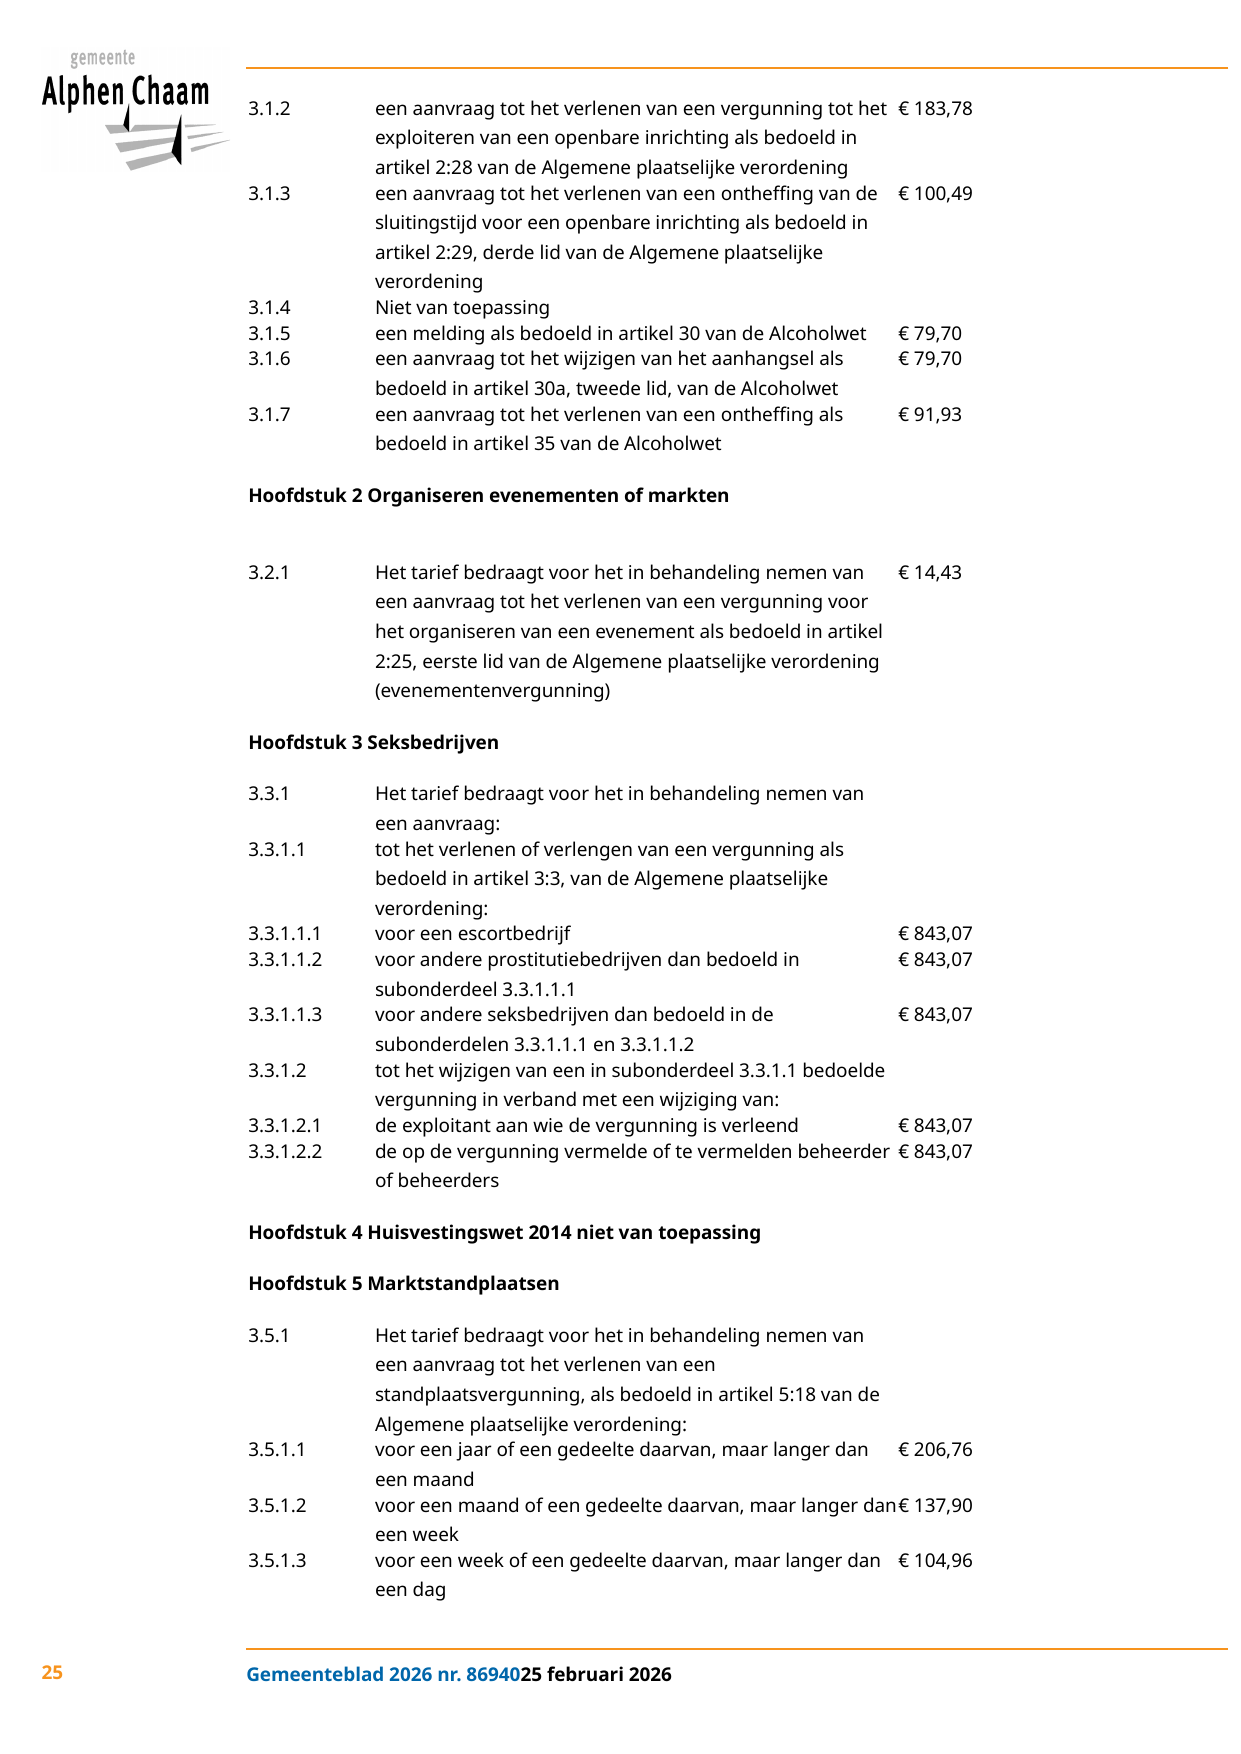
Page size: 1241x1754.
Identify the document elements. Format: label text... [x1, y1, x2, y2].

table_cell [898, 836, 1025, 921]
table_cell [898, 703, 1025, 729]
table_cell [1025, 95, 1152, 180]
table_cell [1025, 921, 1152, 946]
table_cell € 843,07 [898, 1138, 1025, 1193]
table_cell [1025, 1547, 1152, 1602]
table_cell [1025, 1112, 1152, 1138]
table_cell [375, 703, 898, 729]
table_cell [248, 1245, 375, 1271]
table_cell [1025, 180, 1152, 294]
table_cell [1025, 294, 1152, 320]
table_cell 3.5.1 [248, 1322, 375, 1436]
table_cell 3.3.1.2.1 [248, 1112, 375, 1138]
table_cell [898, 1322, 1025, 1436]
table_cell 3.3.1.1 [248, 836, 375, 921]
table_cell 3.2.1 [248, 559, 375, 703]
table_cell [1025, 508, 1152, 533]
table_cell [1025, 482, 1152, 508]
table_cell [248, 1296, 375, 1322]
table_cell Het tarief bedraagt voor het in behandeling nemen van een aanvraag: [375, 780, 898, 836]
table_cell een melding als bedoeld in artikel 30 van de Alcoholwet [375, 320, 898, 346]
table_cell Niet van toepassing [375, 294, 898, 320]
table_cell [1025, 1057, 1152, 1112]
table_cell [1025, 559, 1152, 703]
table_cell [898, 456, 1025, 482]
table_cell [898, 508, 1025, 533]
table_cell Hoofdstuk 4 Huisvestingswet 2014 niet van toepassing [248, 1219, 898, 1245]
table_cell [1025, 1193, 1152, 1219]
table_cell [375, 1245, 898, 1271]
table_cell een aanvraag tot het wijzigen van het aanhangsel als bedoeld in artikel 30a, tweede lid, van de Alcoholwet [375, 346, 898, 401]
table_cell [1025, 1296, 1152, 1322]
table_cell [898, 1219, 1025, 1245]
picture [41, 47, 231, 172]
table_cell 3.3.1.2.2 [248, 1138, 375, 1193]
table_cell voor een maand of een gedeelte daarvan, maar langer dan een week [375, 1492, 898, 1547]
table_cell [1025, 1002, 1152, 1057]
table_cell Het tarief bedraagt voor het in behandeling nemen van een aanvraag tot het verlenen van een standplaatsvergunning, als bedoeld in artikel 5:18 van de Algemene plaatselijke verordening: [375, 1322, 898, 1436]
table_cell een aanvraag tot het verlenen van een ontheffing als bedoeld in artikel 35 van de Alcoholwet [375, 401, 898, 456]
table_cell [248, 508, 375, 533]
table_cell [898, 294, 1025, 320]
table_cell [1025, 729, 1152, 755]
table_cell [375, 508, 898, 533]
table_cell tot het wijzigen van een in subonderdeel 3.3.1.1 bedoelde vergunning in verband met een wijziging van: [375, 1057, 898, 1112]
table_cell 3.3.1.1.1 [248, 921, 375, 946]
table_cell 3.3.1.1.2 [248, 946, 375, 1002]
table_cell € 100,49 [898, 180, 1025, 294]
table_cell [1025, 1322, 1152, 1436]
table_cell Hoofdstuk 3 Seksbedrijven [248, 729, 898, 755]
table_cell [375, 534, 898, 559]
table_cell 3.1.4 [248, 294, 375, 320]
table_cell [898, 780, 1025, 836]
table_cell [375, 1296, 898, 1322]
table_cell € 14,43 [898, 559, 1025, 703]
table_cell [898, 1057, 1025, 1112]
table_cell [1025, 534, 1152, 559]
table_cell [1025, 1271, 1152, 1296]
table_cell [1025, 320, 1152, 346]
table_cell Het tarief bedraagt voor het in behandeling nemen van een aanvraag tot het verlenen van een vergunning voor het organiseren van een evenement als bedoeld in artikel 2:25, eerste lid van de Algemene plaatselijke verordening (evenementenvergunning) [375, 559, 898, 703]
table_cell € 843,07 [898, 1002, 1025, 1057]
table_cell [1025, 1138, 1152, 1193]
table_cell tot het verlenen of verlengen van een vergunning als bedoeld in artikel 3:3, van de Algemene plaatselijke verordening: [375, 836, 898, 921]
table_cell [1025, 401, 1152, 456]
table_cell [1025, 946, 1152, 1002]
table_cell [1025, 1245, 1152, 1271]
table_cell [1025, 755, 1152, 780]
table_cell [248, 456, 375, 482]
table_cell de exploitant aan wie de vergunning is verleend [375, 1112, 898, 1138]
table_cell € 79,70 [898, 346, 1025, 401]
table_cell voor andere seksbedrijven dan bedoeld in de subonderdelen 3.3.1.1.1 en 3.3.1.1.2 [375, 1002, 898, 1057]
table_cell [898, 755, 1025, 780]
table_cell Hoofdstuk 5 Marktstandplaatsen [248, 1271, 898, 1296]
table_cell [375, 755, 898, 780]
table_cell 3.1.7 [248, 401, 375, 456]
table_cell 3.1.6 [248, 346, 375, 401]
table_cell 3.3.1 [248, 780, 375, 836]
table_cell 3.5.1.2 [248, 1492, 375, 1547]
table_cell [898, 1245, 1025, 1271]
table_cell [375, 456, 898, 482]
table_cell € 843,07 [898, 921, 1025, 946]
table_cell 3.5.1.1 [248, 1436, 375, 1492]
table_cell [248, 755, 375, 780]
table_cell een aanvraag tot het verlenen van een ontheffing van de sluitingstijd voor een openbare inrichting als bedoeld in artikel 2:29, derde lid van de Algemene plaatselijke verordening [375, 180, 898, 294]
table_cell [1025, 836, 1152, 921]
table_cell de op de vergunning vermelde of te vermelden beheerder of beheerders [375, 1138, 898, 1193]
table_cell [1025, 780, 1152, 836]
table_cell 3.3.1.2 [248, 1057, 375, 1112]
table_cell [898, 534, 1025, 559]
table_cell [375, 1193, 898, 1219]
table_cell [1025, 703, 1152, 729]
table_cell [1025, 1436, 1152, 1492]
table_cell [1025, 1492, 1152, 1547]
table_cell € 104,96 [898, 1547, 1025, 1602]
table_cell voor een escortbedrijf [375, 921, 898, 946]
table_cell € 183,78 [898, 95, 1025, 180]
table_cell Hoofdstuk 2 Organiseren evenementen of markten [248, 482, 898, 508]
table_cell [248, 534, 375, 559]
table_cell 3.1.3 [248, 180, 375, 294]
table_cell € 137,90 [898, 1492, 1025, 1547]
table_cell € 843,07 [898, 1112, 1025, 1138]
table_cell 3.1.5 [248, 320, 375, 346]
table_cell [898, 1271, 1025, 1296]
table_cell [898, 1296, 1025, 1322]
table_cell voor een week of een gedeelte daarvan, maar langer dan een dag [375, 1547, 898, 1602]
table_cell [248, 1193, 375, 1219]
table_cell [898, 729, 1025, 755]
table_cell 3.1.2 [248, 95, 375, 180]
table_cell [1025, 1219, 1152, 1245]
table_cell [898, 482, 1025, 508]
table_cell [1025, 346, 1152, 401]
table_cell [248, 703, 375, 729]
table_cell [898, 1193, 1025, 1219]
table_cell 3.3.1.1.3 [248, 1002, 375, 1057]
table_cell een aanvraag tot het verlenen van een vergunning tot het exploiteren van een openbare inrichting als bedoeld in artikel 2:28 van de Algemene plaatselijke verordening [375, 95, 898, 180]
table_cell € 79,70 [898, 320, 1025, 346]
table_cell € 91,93 [898, 401, 1025, 456]
table_cell voor andere prostitutiebedrijven dan bedoeld in subonderdeel 3.3.1.1.1 [375, 946, 898, 1002]
table_cell voor een jaar of een gedeelte daarvan, maar langer dan een maand [375, 1436, 898, 1492]
table_cell € 206,76 [898, 1436, 1025, 1492]
table_cell [1025, 456, 1152, 482]
table_cell € 843,07 [898, 946, 1025, 1002]
table_cell 3.5.1.3 [248, 1547, 375, 1602]
